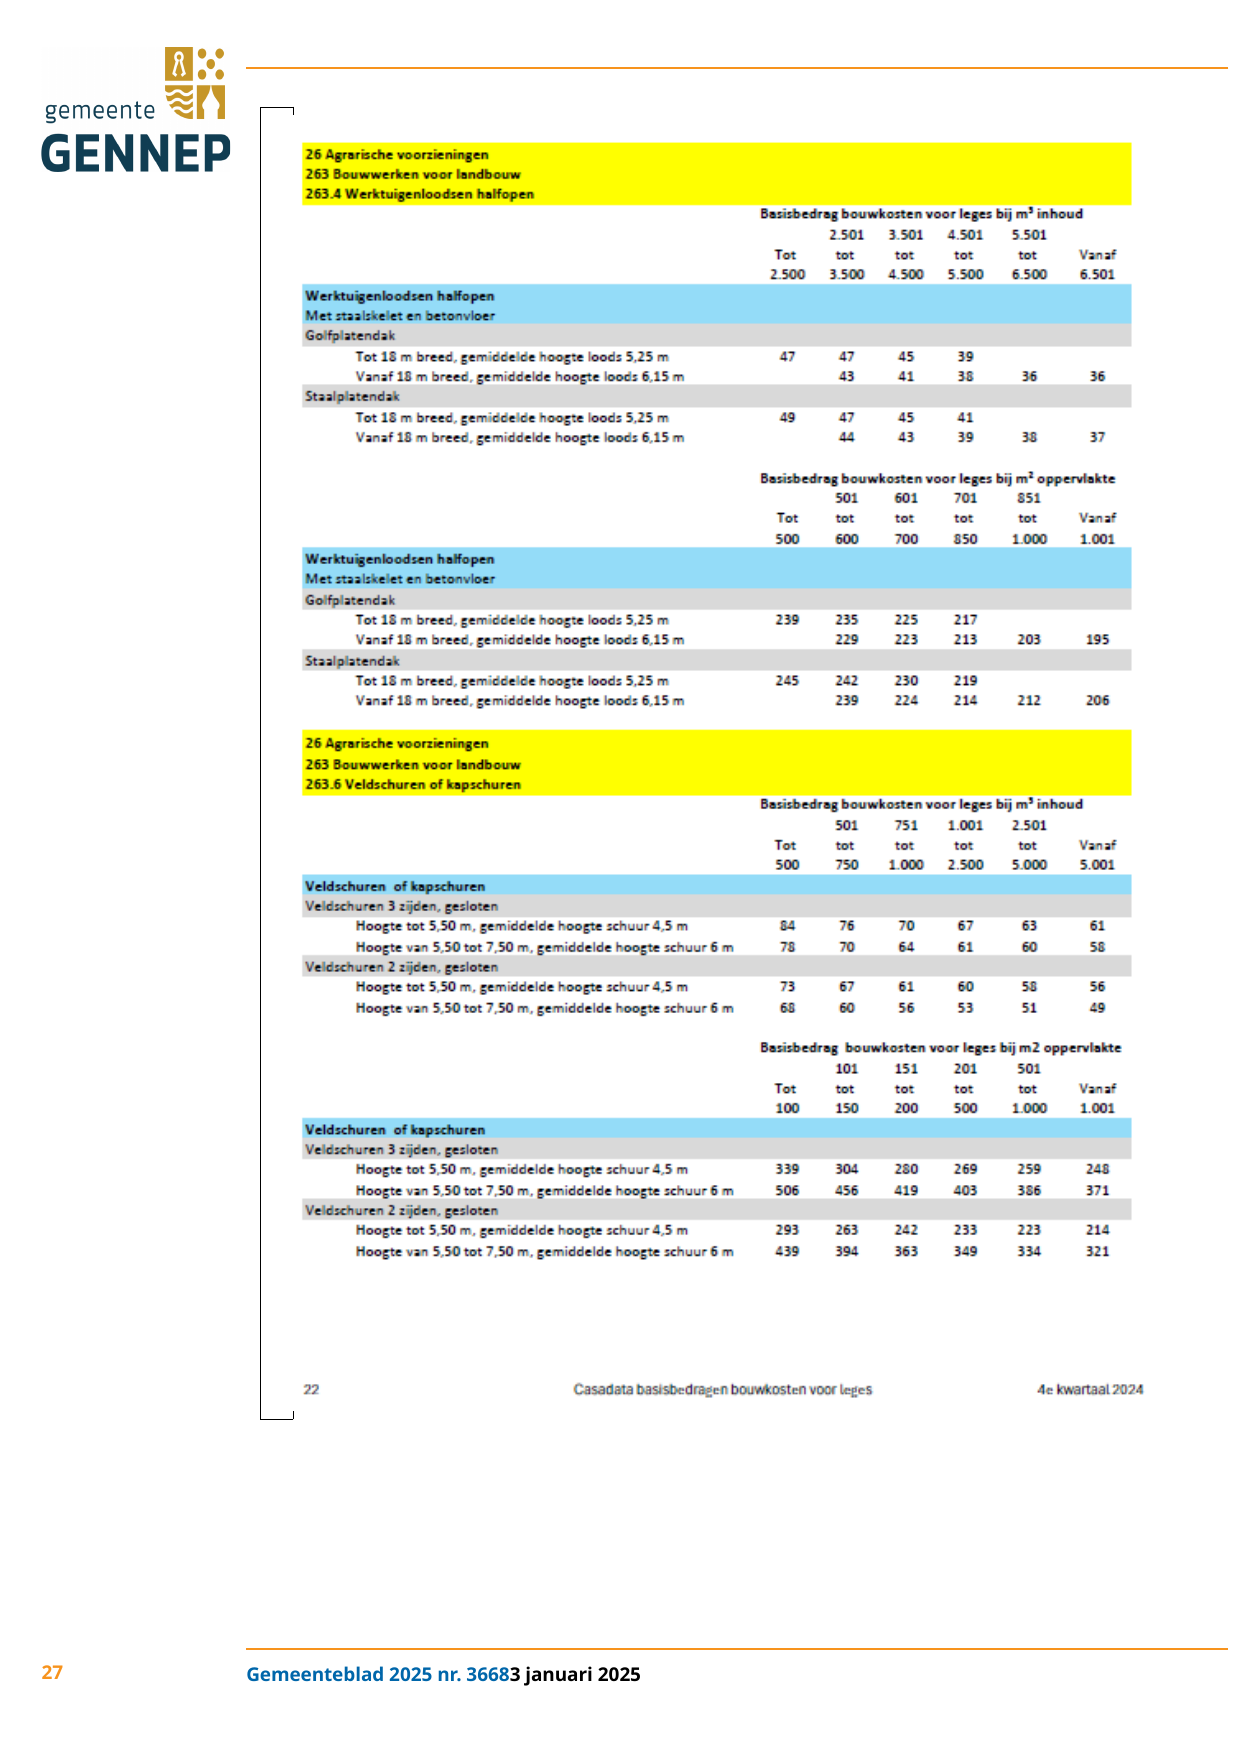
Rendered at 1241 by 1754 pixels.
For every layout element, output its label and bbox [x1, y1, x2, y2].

picture [41, 47, 231, 172]
picture [268, 115, 1173, 1411]
